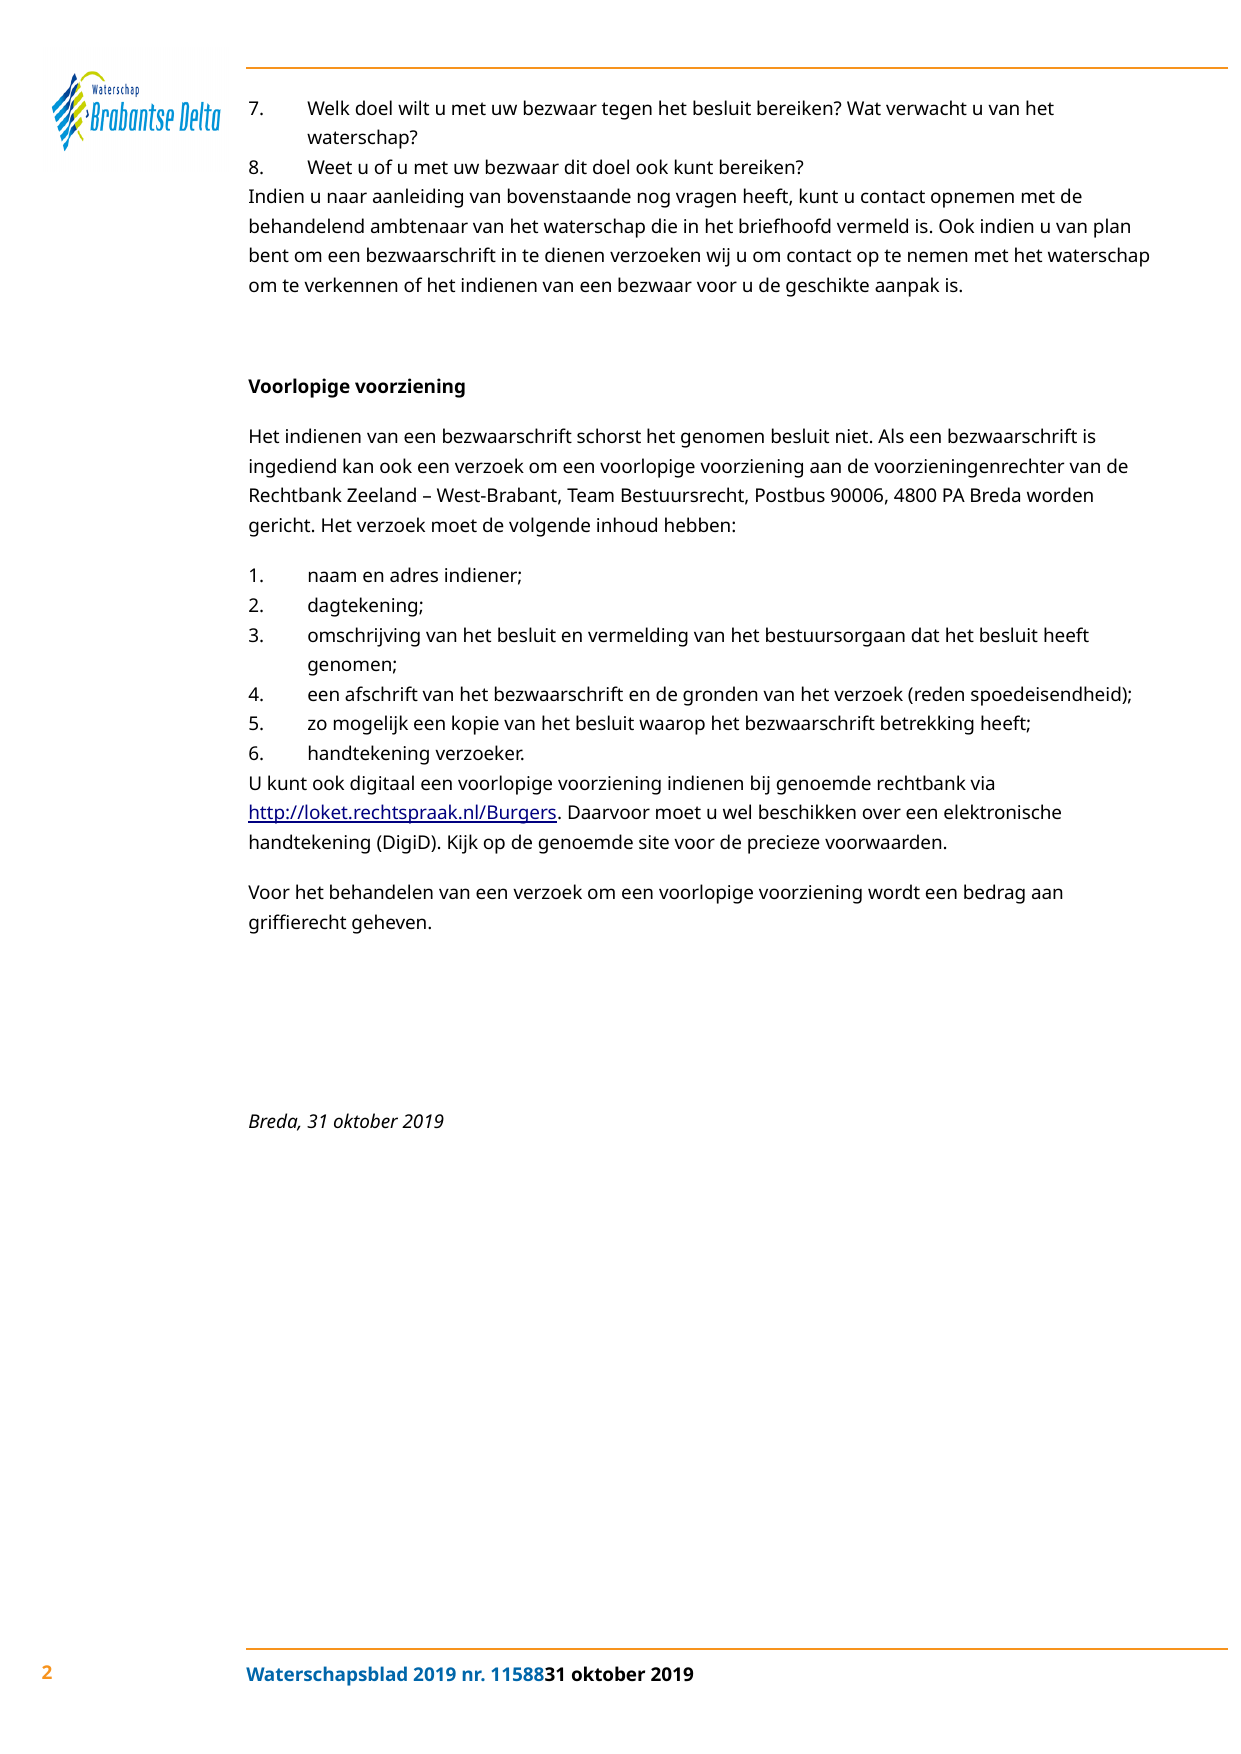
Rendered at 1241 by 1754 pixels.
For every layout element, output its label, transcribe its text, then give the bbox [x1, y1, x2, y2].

list Weet u of u met uw bezwaar dit doel ook kunt bereiken? [248, 154, 1152, 180]
list Welk doel wilt u met uw bezwaar tegen het besluit bereiken? Wat verwacht u van het waterschap? [248, 95, 1152, 150]
list zo mogelijk een kopie van het besluit waarop het bezwaarschrift betrekking heeft; [248, 711, 1152, 736]
text U kunt ook digitaal een voorlopige voorziening indienen bij genoemde rechtbank via http://loket.rechtspraak.nl/Burgers. Daarvoor moet u wel beschikken over een elektronische handtekening (DigiD). Kijk op de genoemde site voor de precieze voorwaarden. [248, 770, 1152, 855]
list naam en adres indiener; [248, 563, 1152, 588]
list dagtekening; [248, 592, 1152, 618]
text Voorlopige voorziening [248, 373, 1152, 399]
picture [41, 47, 231, 172]
text Voor het behandelen van een verzoek om een voorlopige voorziening wordt een bedrag aan griffierecht geheven. [248, 879, 1152, 935]
list een afschrift van het bezwaarschrift en de gronden van het verzoek (reden spoedeisendheid); [248, 681, 1152, 707]
list handtekening verzoeker. [248, 740, 1152, 766]
list omschrijving van het besluit en vermelding van het bestuursorgaan dat het besluit heeft genomen; [248, 622, 1152, 677]
text Indien u naar aanleiding van bovenstaande nog vragen heeft, kunt u contact opnemen met de behandelend ambtenaar van het waterschap die in het briefhoofd vermeld is. Ook indien u van plan bent om een bezwaarschrift in te dienen verzoeken wij u om contact op te nemen met het waterschap om te verkennen of het indienen van een bezwaar voor u de geschikte aanpak is. [248, 183, 1152, 298]
text Breda, 31 oktober 2019 [248, 1108, 1152, 1134]
text Het indienen van een bezwaarschrift schorst het genomen besluit niet. Als een bezwaarschrift is ingediend kan ook een verzoek om een voorlopige voorziening aan de voorzieningenrechter van de Rechtbank Zeeland – West-Brabant, Team Bestuursrecht, Postbus 90006, 4800 PA Breda worden gericht. Het verzoek moet de volgende inhoud hebben: [248, 423, 1152, 538]
